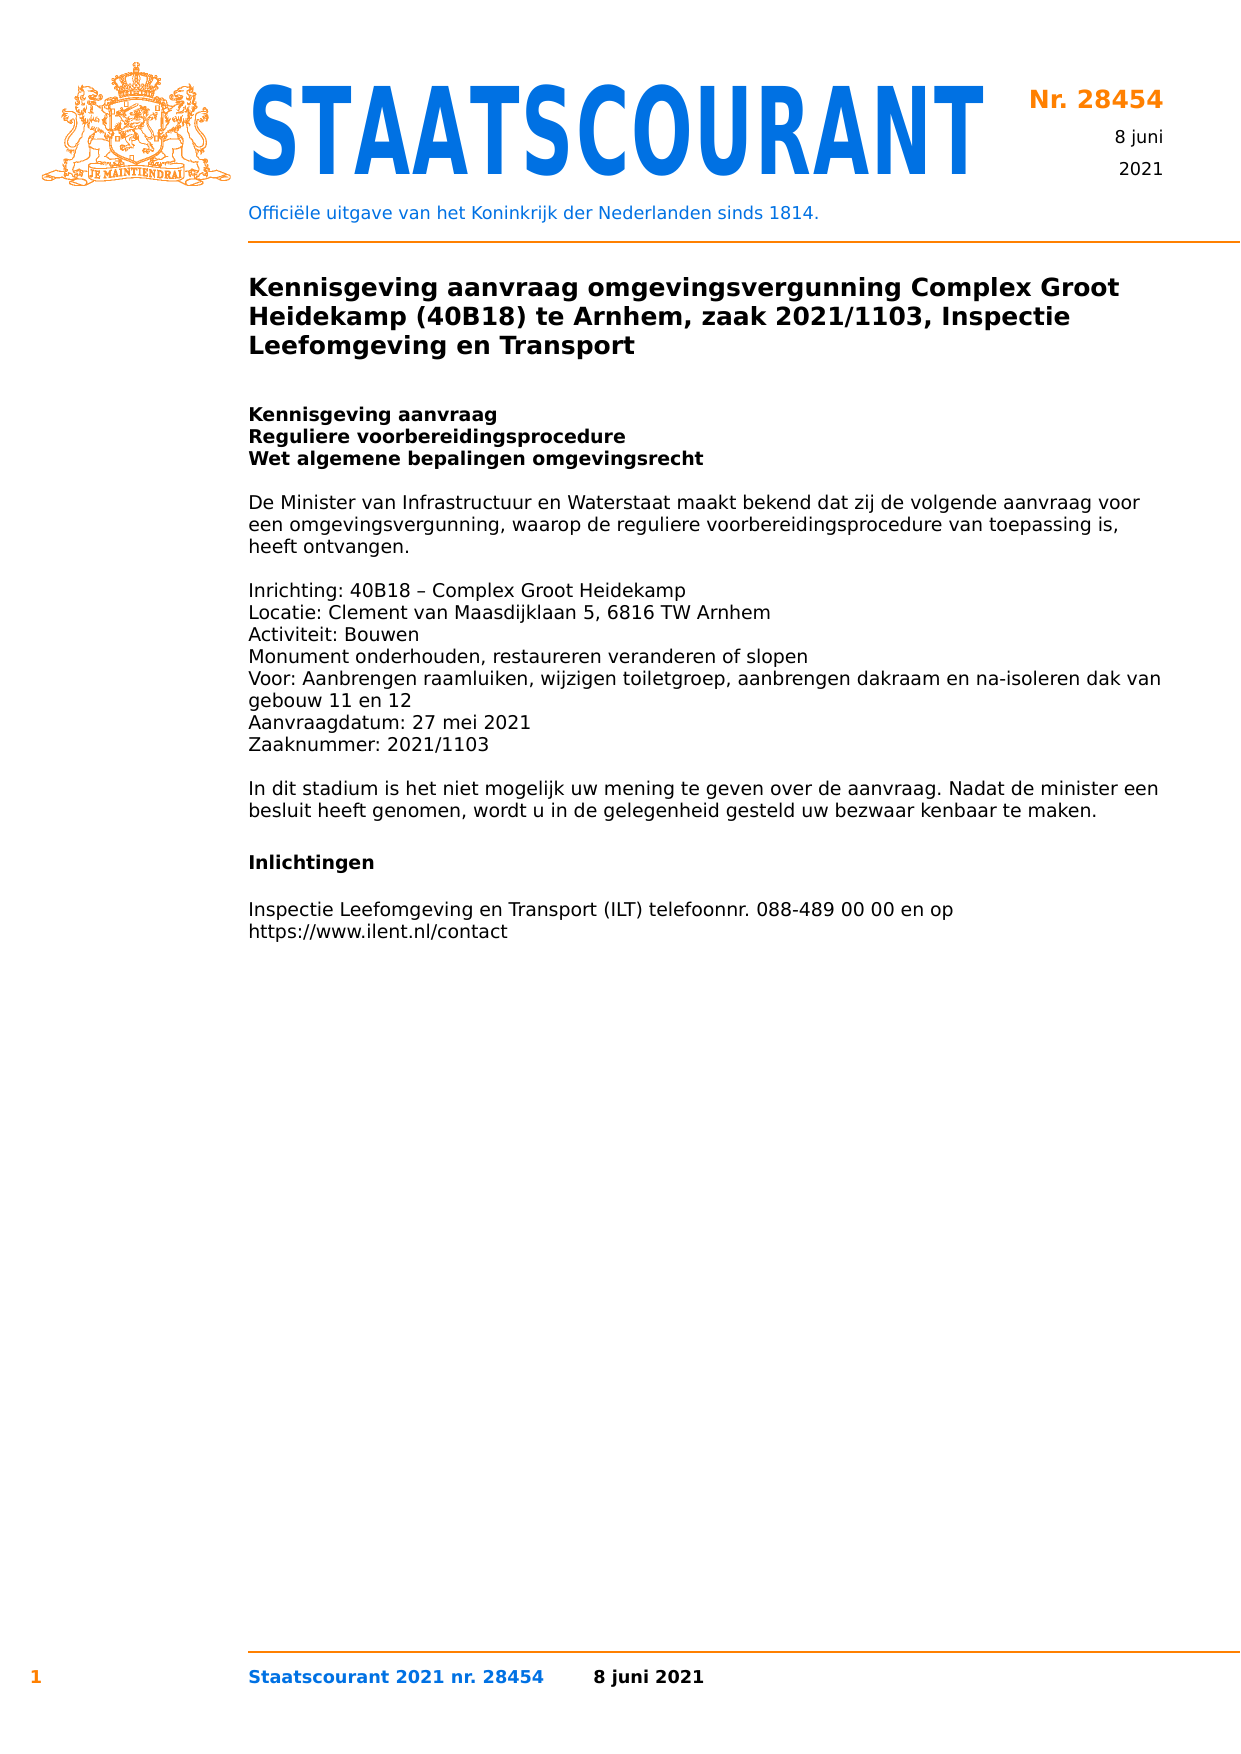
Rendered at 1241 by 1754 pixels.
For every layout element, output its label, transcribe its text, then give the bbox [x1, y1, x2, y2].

table_header [25, 62, 248, 241]
text Voor: Aanbrengen raamluiken, wijzigen toiletgroep, aanbrengen dakraam en na-isoleren dak van gebouw 11 en 12 [248, 668, 1163, 712]
subtitle Inlichtingen [248, 852, 1163, 873]
text Wet algemene bepalingen omgevingsrecht [248, 448, 1163, 470]
text Reguliere voorbereidingsprocedure [248, 426, 1163, 448]
text Kennisgeving aanvraag [248, 404, 1163, 426]
picture [41, 62, 231, 186]
table_header Nr. 28454 [998, 62, 1240, 121]
table_cell 8 juni [998, 121, 1240, 153]
text De Minister van Infrastructuur en Waterstaat maakt bekend dat zij de volgende aanvraag voor een omgevingsvergunning, waarop de reguliere voorbereidingsprocedure van toepassing is, heeft ontvangen. [248, 492, 1163, 558]
text Zaaknummer: 2021/1103 [248, 734, 1163, 756]
text Monument onderhouden, restaureren veranderen of slopen [248, 646, 1163, 668]
text Activiteit: Bouwen [248, 624, 1163, 646]
text Aanvraagdatum: 27 mei 2021 [248, 712, 1163, 734]
table_cell Officiële uitgave van het Koninkrijk der Nederlanden sinds 1814. [248, 203, 1240, 241]
text In dit stadium is het niet mogelijk uw mening te geven over de aanvraag. Nadat de minister een besluit heeft genomen, wordt u in de gelegenheid gesteld uw bezwaar kenbaar te maken. [248, 778, 1163, 822]
text Locatie: Clement van Maasdijklaan 5, 6816 TW Arnhem [248, 602, 1163, 624]
text Inrichting: 40B18 – Complex Groot Heidekamp [248, 580, 1163, 602]
subtitle Kennisgeving aanvraag omgevingsvergunning Complex Groot Heidekamp (40B18) te Arnhem, zaak 2021/1103, Inspectie Leefomgeving en Transport [248, 273, 1163, 361]
table_header STAATSCOURANT [248, 62, 998, 203]
text Inspectie Leefomgeving en Transport (ILT) telefoonnr. 088-489 00 00 en op https://www.ilent.nl/contact [248, 898, 1163, 942]
table_cell 2021 [998, 153, 1240, 203]
